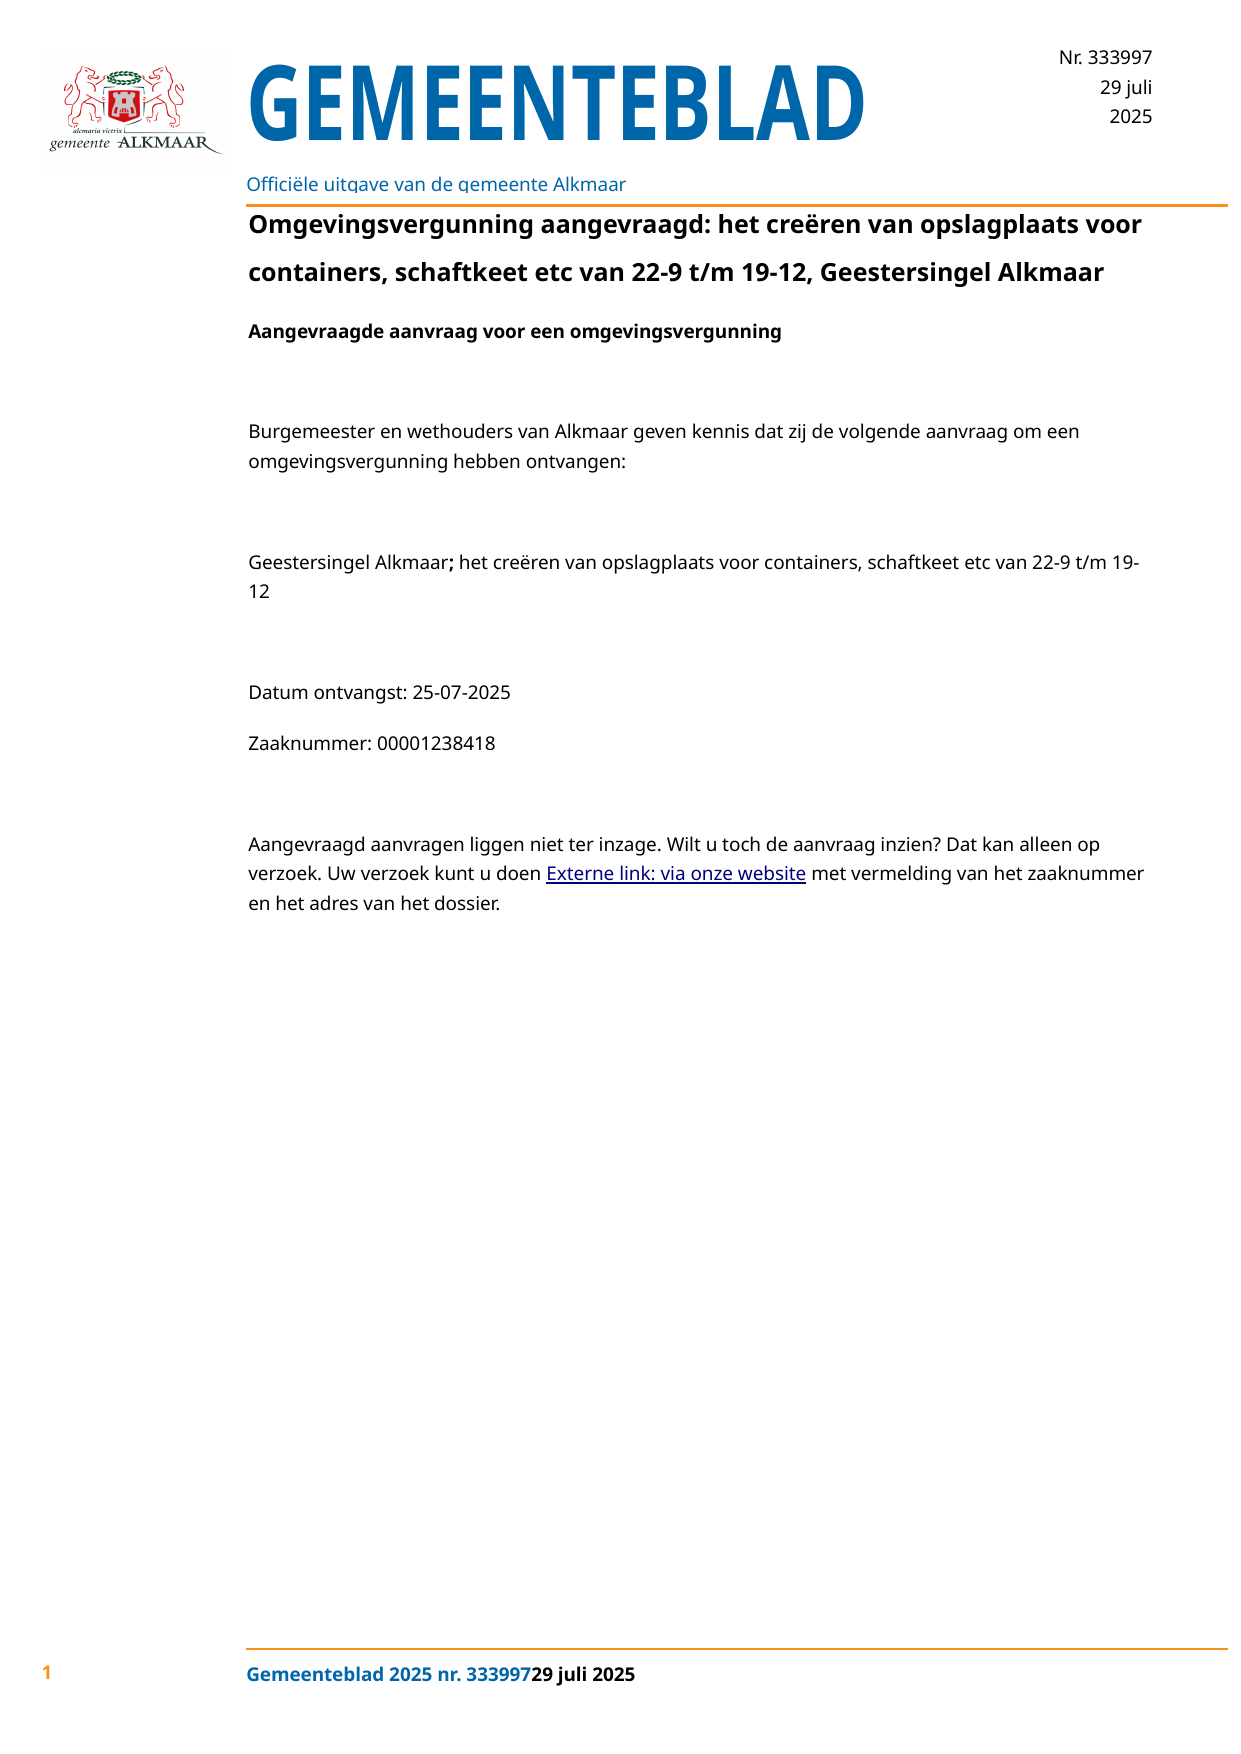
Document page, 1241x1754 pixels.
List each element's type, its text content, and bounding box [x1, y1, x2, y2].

text Zaaknummer: 00001238418 [248, 730, 1152, 756]
picture [41, 47, 231, 172]
text Datum ontvangst: 25-07-2025 [248, 679, 1152, 705]
text Aangevraagd aanvragen liggen niet ter inzage. Wilt u toch de aanvraag inzien? Dat kan alleen op verzoek. Uw verzoek kunt u doen Externe link: via onze website met vermelding van het zaaknummer en het adres van het dossier. [248, 831, 1152, 916]
text Geestersingel Alkmaar; het creëren van opslagplaats voor containers, schaftkeet etc van 22-9 t/m 19-12 [248, 549, 1152, 604]
text Omgevingsvergunning aangevraagd: het creëren van opslagplaats voor containers, schaftkeet etc van 22-9 t/m 19-12, Geestersingel Alkmaar [248, 207, 1152, 288]
text Aangevraagde aanvraag voor een omgevingsvergunning [248, 318, 1152, 344]
text Burgemeester en wethouders van Alkmaar geven kennis dat zij de volgende aanvraag om een omgevingsvergunning hebben ontvangen: [248, 419, 1152, 474]
